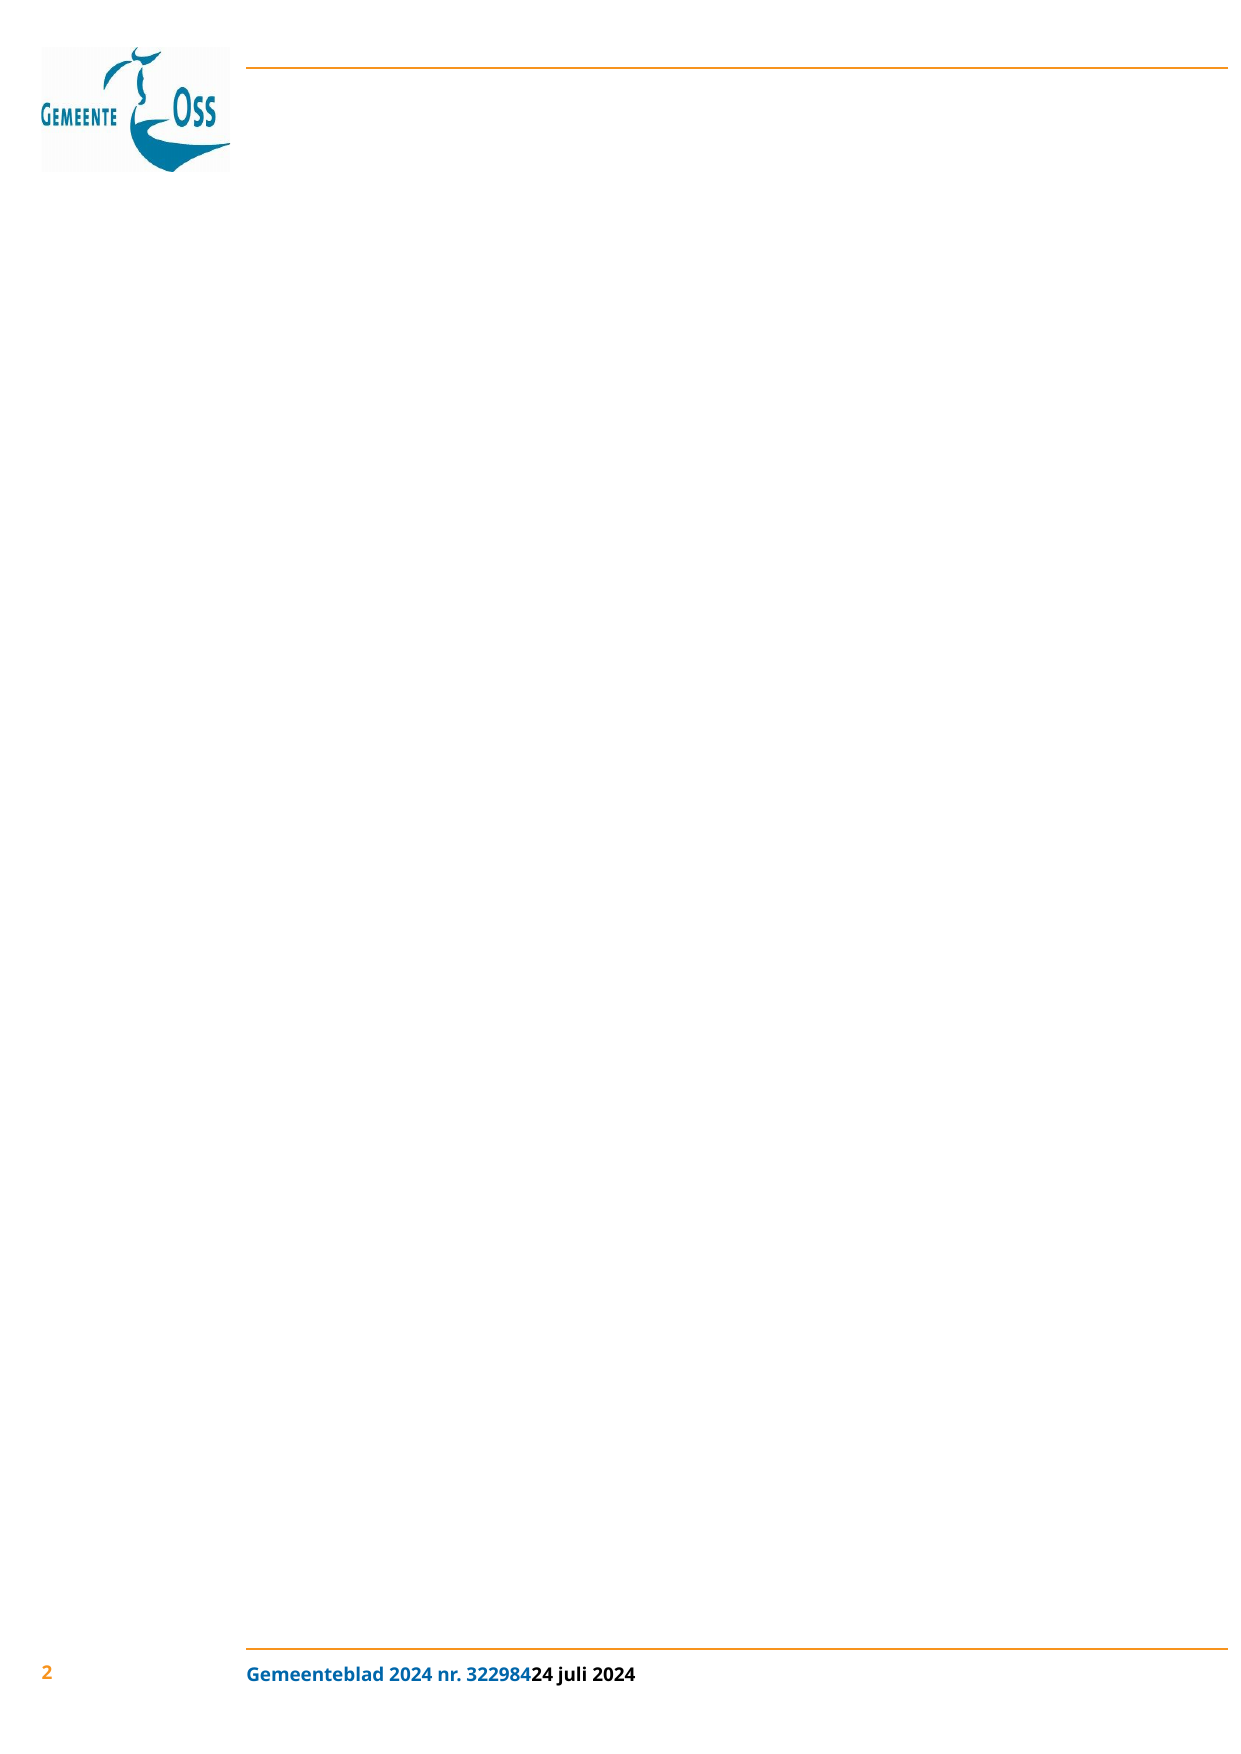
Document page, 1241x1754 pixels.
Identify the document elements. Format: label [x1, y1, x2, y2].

picture [41, 47, 231, 172]
